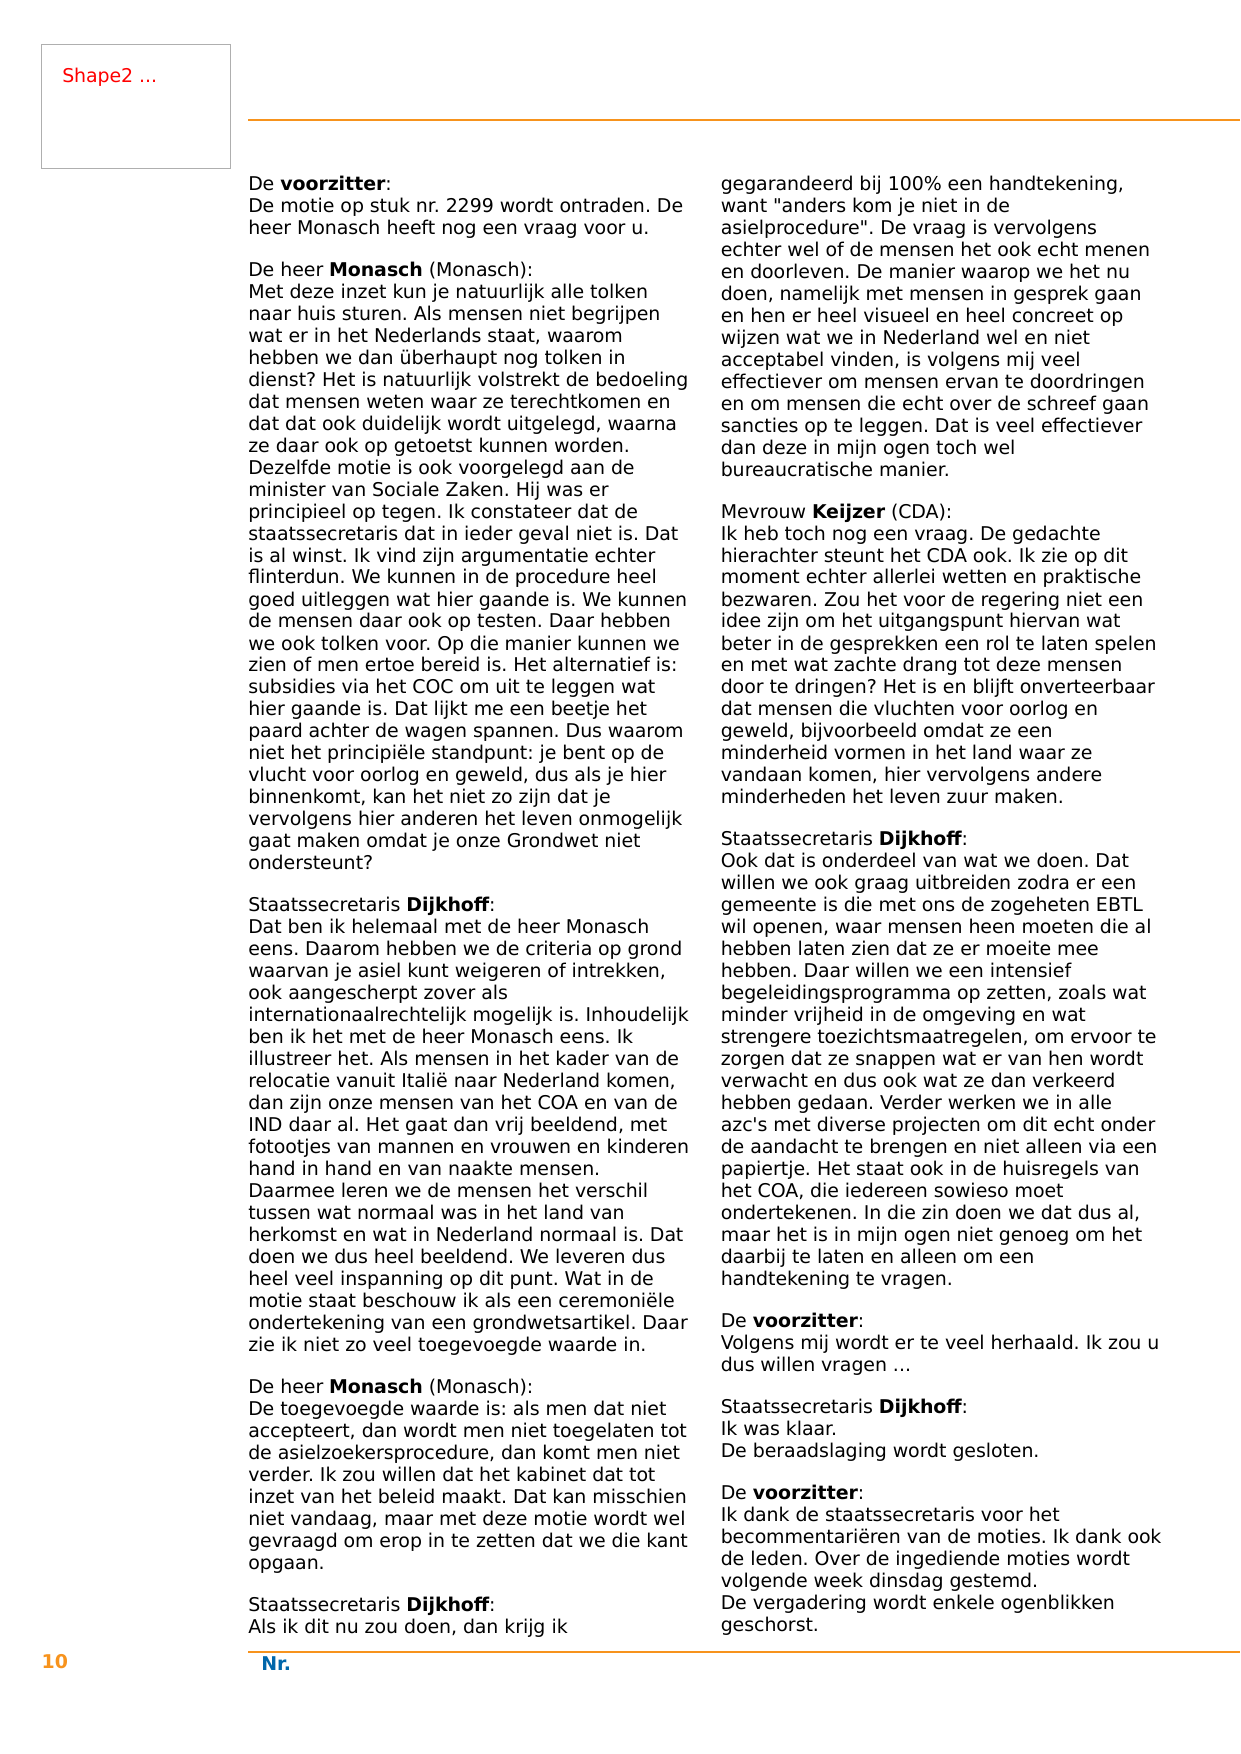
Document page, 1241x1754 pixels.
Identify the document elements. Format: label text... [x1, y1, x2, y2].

text De motie op stuk nr. 2299 wordt ontraden. De heer Monasch heeft nog een vraag voor u. [248, 195, 691, 239]
text De heer Monasch (Monasch): [248, 259, 691, 281]
text De voorzitter: [248, 173, 691, 195]
text Als ik dit nu zou doen, dan krijg ik [248, 1616, 691, 1637]
text Staatssecretaris Dijkhoff: [721, 1396, 1163, 1418]
text gegarandeerd bij 100% een handtekening, want "anders kom je niet in de asielprocedure". De vraag is vervolgens echter wel of de mensen het ook echt menen en doorleven. De manier waarop we het nu doen, namelijk met mensen in gesprek gaan en hen er heel visueel en heel concreet op wijzen wat we in Nederland wel en niet acceptabel vinden, is volgens mij veel effectiever om mensen ervan te doordringen en om mensen die echt over de schreef gaan sancties op te leggen. Dat is veel effectiever dan deze in mijn ogen toch wel bureaucratische manier. [721, 173, 1163, 481]
text Ik was klaar. [721, 1418, 1163, 1440]
text Staatssecretaris Dijkhoff: [248, 1593, 691, 1616]
text Ik heb toch nog een vraag. De gedachte hierachter steunt het CDA ook. Ik zie op dit moment echter allerlei wetten en praktische bezwaren. Zou het voor de regering niet een idee zijn om het uitgangspunt hiervan wat beter in de gesprekken een rol te laten spelen en met wat zachte drang tot deze mensen door te dringen? Het is en blijft onverteerbaar dat mensen die vluchten voor oorlog en geweld, bijvoorbeeld omdat ze een minderheid vormen in het land waar ze vandaan komen, hier vervolgens andere minderheden het leven zuur maken. [721, 522, 1163, 808]
text De voorzitter: [721, 1482, 1163, 1504]
text De beraadslaging wordt gesloten. [721, 1440, 1163, 1462]
text De voorzitter: [721, 1310, 1163, 1332]
text De vergadering wordt enkele ogenblikken geschorst. [721, 1592, 1163, 1636]
text De heer Monasch (Monasch): [248, 1376, 691, 1398]
text Mevrouw Keijzer (CDA): [721, 501, 1163, 522]
text Volgens mij wordt er te veel herhaald. Ik zou u dus willen vragen ... [721, 1332, 1163, 1376]
text Ik dank de staatssecretaris voor het becommentariëren van de moties. Ik dank ook de leden. Over de ingediende moties wordt volgende week dinsdag gestemd. [721, 1504, 1163, 1592]
text Met deze inzet kun je natuurlijk alle tolken naar huis sturen. Als mensen niet begrijpen wat er in het Nederlands staat, waarom hebben we dan überhaupt nog tolken in dienst? Het is natuurlijk volstrekt de bedoeling dat mensen weten waar ze terechtkomen en dat dat ook duidelijk wordt uitgelegd, waarna ze daar ook op getoetst kunnen worden. Dezelfde motie is ook voorgelegd aan de minister van Sociale Zaken. Hij was er principieel op tegen. Ik constateer dat de staatssecretaris dat in ieder geval niet is. Dat is al winst. Ik vind zijn argumentatie echter flinterdun. We kunnen in de procedure heel goed uitleggen wat hier gaande is. We kunnen de mensen daar ook op testen. Daar hebben we ook tolken voor. Op die manier kunnen we zien of men ertoe bereid is. Het alternatief is: subsidies via het COC om uit te leggen wat hier gaande is. Dat lijkt me een beetje het paard achter de wagen spannen. Dus waarom niet het principiële standpunt: je bent op de vlucht voor oorlog en geweld, dus als je hier binnenkomt, kan het niet zo zijn dat je vervolgens hier anderen het leven onmogelijk gaat maken omdat je onze Grondwet niet ondersteunt? [248, 281, 691, 874]
text De toegevoegde waarde is: als men dat niet accepteert, dan wordt men niet toegelaten tot de asielzoekersprocedure, dan komt men niet verder. Ik zou willen dat het kabinet dat tot inzet van het beleid maakt. Dat kan misschien niet vandaag, maar met deze motie wordt wel gevraagd om erop in te zetten dat we die kant opgaan. [248, 1398, 691, 1573]
text Dat ben ik helemaal met de heer Monasch eens. Daarom hebben we de criteria op grond waarvan je asiel kunt weigeren of intrekken, ook aangescherpt zover als internationaalrechtelijk mogelijk is. Inhoudelijk ben ik het met de heer Monasch eens. Ik illustreer het. Als mensen in het kader van de relocatie vanuit Italië naar Nederland komen, dan zijn onze mensen van het COA en van de IND daar al. Het gaat dan vrij beeldend, met fotootjes van mannen en vrouwen en kinderen hand in hand en van naakte mensen. Daarmee leren we de mensen het verschil tussen wat normaal was in het land van herkomst en wat in Nederland normaal is. Dat doen we dus heel beeldend. We leveren dus heel veel inspanning op dit punt. Wat in de motie staat beschouw ik als een ceremoniële ondertekening van een grondwetsartikel. Daar zie ik niet zo veel toegevoegde waarde in. [248, 916, 691, 1356]
text Ook dat is onderdeel van wat we doen. Dat willen we ook graag uitbreiden zodra er een gemeente is die met ons de zogeheten EBTL wil openen, waar mensen heen moeten die al hebben laten zien dat ze er moeite mee hebben. Daar willen we een intensief begeleidingsprogramma op zetten, zoals wat minder vrijheid in de omgeving en wat strengere toezichtsmaatregelen, om ervoor te zorgen dat ze snappen wat er van hen wordt verwacht en dus ook wat ze dan verkeerd hebben gedaan. Verder werken we in alle azc's met diverse projecten om dit echt onder de aandacht te brengen en niet alleen via een papiertje. Het staat ook in de huisregels van het COA, die iedereen sowieso moet ondertekenen. In die zin doen we dat dus al, maar het is in mijn ogen niet genoeg om het daarbij te laten en alleen om een handtekening te vragen. [721, 850, 1163, 1290]
text Staatssecretaris Dijkhoff: [721, 828, 1163, 850]
text Staatssecretaris Dijkhoff: [248, 894, 691, 916]
